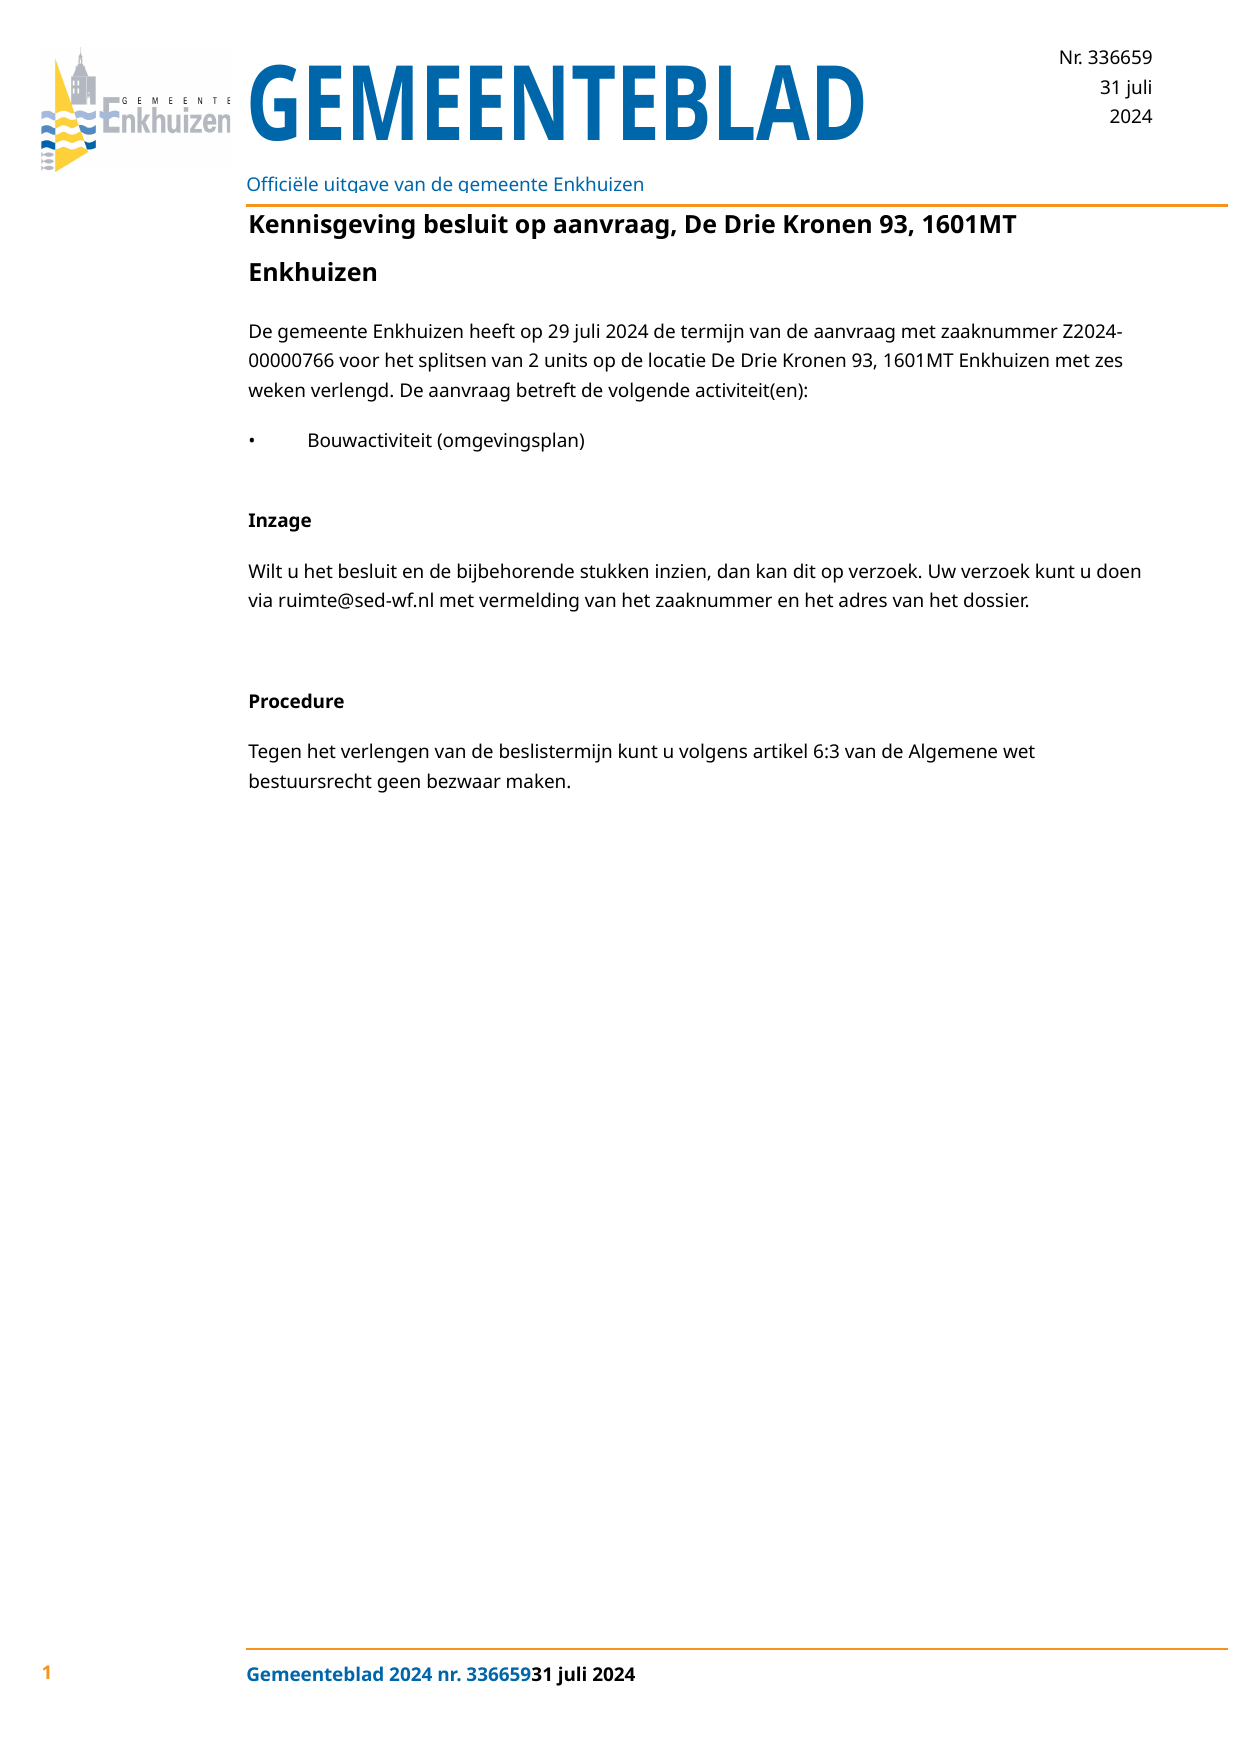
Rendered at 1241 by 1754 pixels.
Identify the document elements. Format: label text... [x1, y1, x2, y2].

list Bouwactiviteit (omgevingsplan) [248, 427, 1152, 453]
text Inzage [248, 507, 1152, 533]
text De gemeente Enkhuizen heeft op 29 juli 2024 de termijn van de aanvraag met zaaknummer Z2024-00000766 voor het splitsen van 2 units op de locatie De Drie Kronen 93, 1601MT Enkhuizen met zes weken verlengd. De aanvraag betreft de volgende activiteit(en): [248, 318, 1152, 403]
text Wilt u het besluit en de bijbehorende stukken inzien, dan kan dit op verzoek. Uw verzoek kunt u doen via ruimte@sed-wf.nl met vermelding van het zaaknummer en het adres van het dossier. [248, 558, 1152, 613]
picture [41, 47, 231, 172]
text Kennisgeving besluit op aanvraag, De Drie Kronen 93, 1601MT Enkhuizen [248, 207, 1152, 288]
text Procedure [248, 688, 1152, 714]
text Tegen het verlengen van de beslistermijn kunt u volgens artikel 6:3 van de Algemene wet bestuursrecht geen bezwaar maken. [248, 739, 1152, 794]
